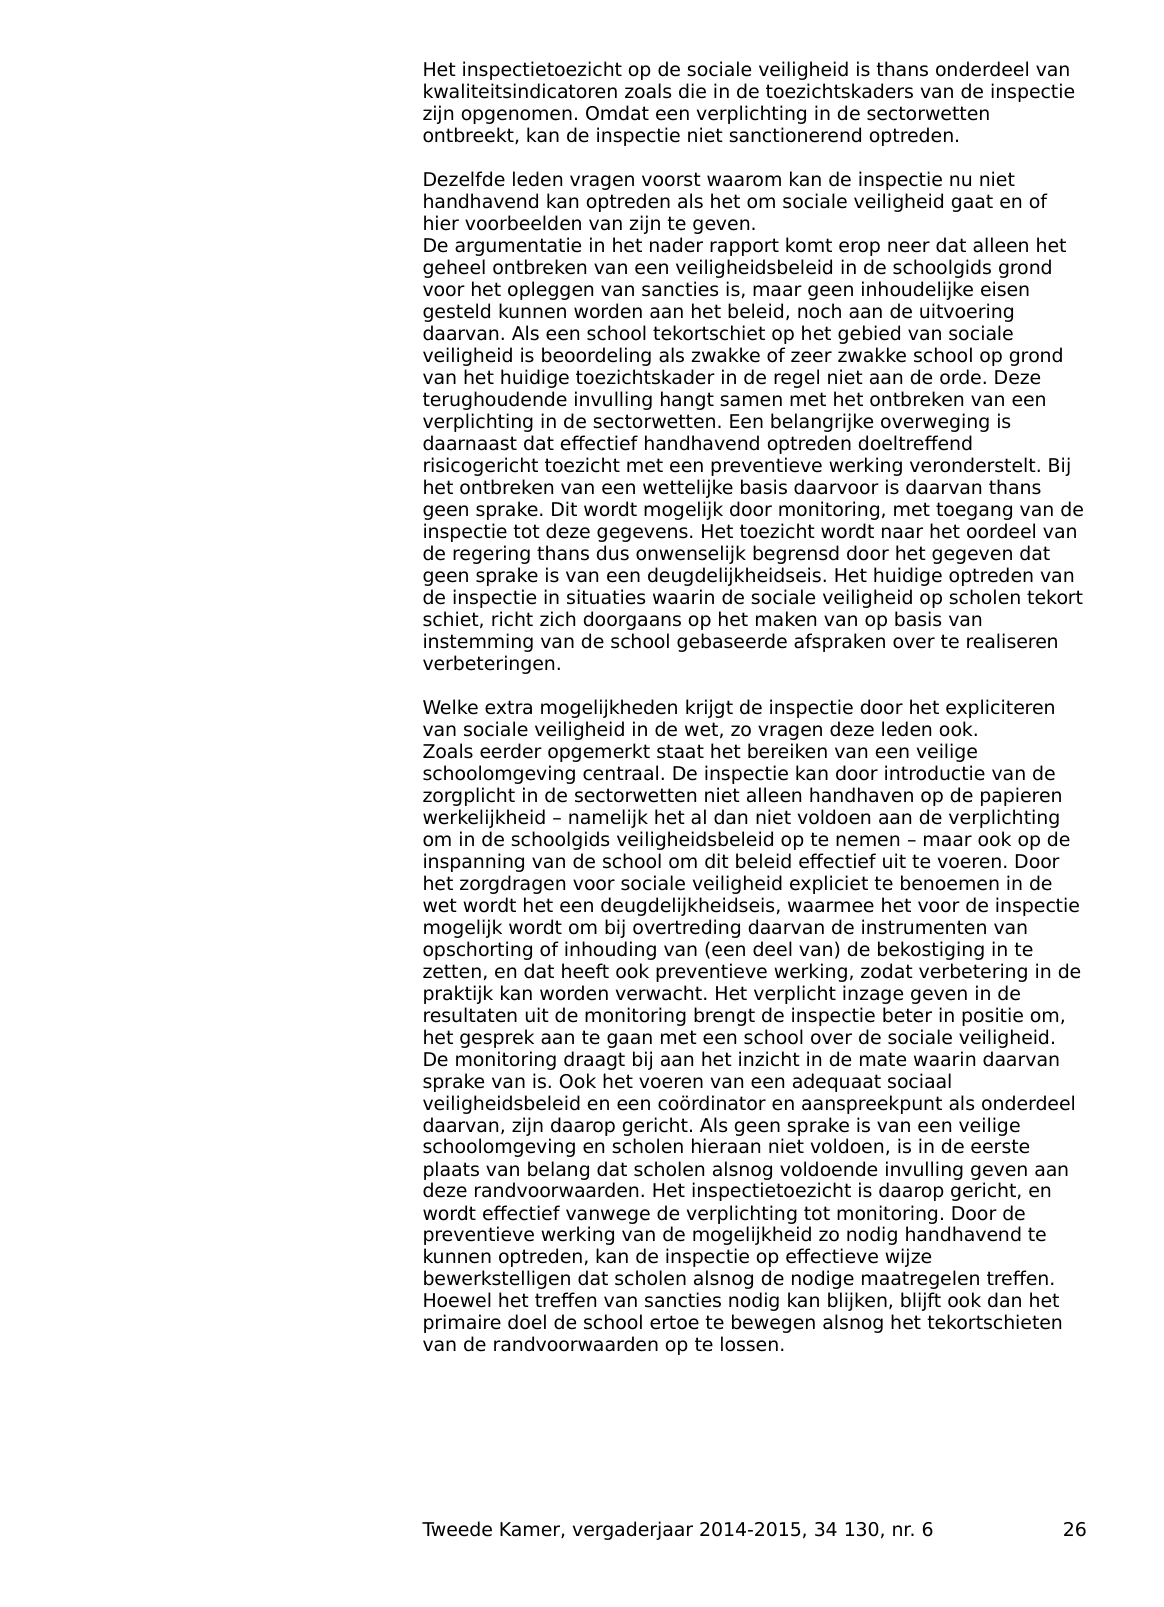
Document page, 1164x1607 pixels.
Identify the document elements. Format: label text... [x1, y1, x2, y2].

text Welke extra mogelijkheden krijgt de inspectie door het expliciteren van sociale veiligheid in de wet, zo vragen deze leden ook. [422, 697, 1087, 741]
text Het inspectietoezicht op de sociale veiligheid is thans onderdeel van kwaliteitsindicatoren zoals die in de toezichtskaders van de inspectie zijn opgenomen. Omdat een verplichting in de sectorwetten ontbreekt, kan de inspectie niet sanctionerend optreden. [422, 59, 1087, 147]
text Zoals eerder opgemerkt staat het bereiken van een veilige schoolomgeving centraal. De inspectie kan door introductie van de zorgplicht in de sectorwetten niet alleen handhaven op de papieren werkelijkheid – namelijk het al dan niet voldoen aan de verplichting om in de schoolgids veiligheidsbeleid op te nemen – maar ook op de inspanning van de school om dit beleid effectief uit te voeren. Door het zorgdragen voor sociale veiligheid expliciet te benoemen in de wet wordt het een deugdelijkheidseis, waarmee het voor de inspectie mogelijk wordt om bij overtreding daarvan de instrumenten van opschorting of inhouding van (een deel van) de bekostiging in te zetten, en dat heeft ook preventieve werking, zodat verbetering in de praktijk kan worden verwacht. Het verplicht inzage geven in de resultaten uit de monitoring brengt de inspectie beter in positie om, het gesprek aan te gaan met een school over de sociale veiligheid. De monitoring draagt bij aan het inzicht in de mate waarin daarvan sprake van is. Ook het voeren van een adequaat sociaal veiligheidsbeleid en een coördinator en aanspreekpunt als onderdeel daarvan, zijn daarop gericht. Als geen sprake is van een veilige schoolomgeving en scholen hieraan niet voldoen, is in de eerste plaats van belang dat scholen alsnog voldoende invulling geven aan deze randvoorwaarden. Het inspectietoezicht is daarop gericht, en wordt effectief vanwege de verplichting tot monitoring. Door de preventieve werking van de mogelijkheid zo nodig handhavend te kunnen optreden, kan de inspectie op effectieve wijze bewerkstelligen dat scholen alsnog de nodige maatregelen treffen. Hoewel het treffen van sancties nodig kan blijken, blijft ook dan het primaire doel de school ertoe te bewegen alsnog het tekortschieten van de randvoorwaarden op te lossen. [422, 741, 1087, 1356]
text Dezelfde leden vragen voorst waarom kan de inspectie nu niet handhavend kan optreden als het om sociale veiligheid gaat en of hier voorbeelden van zijn te geven. [422, 169, 1087, 235]
text De argumentatie in het nader rapport komt erop neer dat alleen het geheel ontbreken van een veiligheidsbeleid in de schoolgids grond voor het opleggen van sancties is, maar geen inhoudelijke eisen gesteld kunnen worden aan het beleid, noch aan de uitvoering daarvan. Als een school tekortschiet op het gebied van sociale veiligheid is beoordeling als zwakke of zeer zwakke school op grond van het huidige toezichtskader in de regel niet aan de orde. Deze terughoudende invulling hangt samen met het ontbreken van een verplichting in de sectorwetten. Een belangrijke overweging is daarnaast dat effectief handhavend optreden doeltreffend risicogericht toezicht met een preventieve werking veronderstelt. Bij het ontbreken van een wettelijke basis daarvoor is daarvan thans geen sprake. Dit wordt mogelijk door monitoring, met toegang van de inspectie tot deze gegevens. Het toezicht wordt naar het oordeel van de regering thans dus onwenselijk begrensd door het gegeven dat geen sprake is van een deugdelijkheidseis. Het huidige optreden van de inspectie in situaties waarin de sociale veiligheid op scholen tekort schiet, richt zich doorgaans op het maken van op basis van instemming van de school gebaseerde afspraken over te realiseren verbeteringen. [422, 235, 1087, 675]
